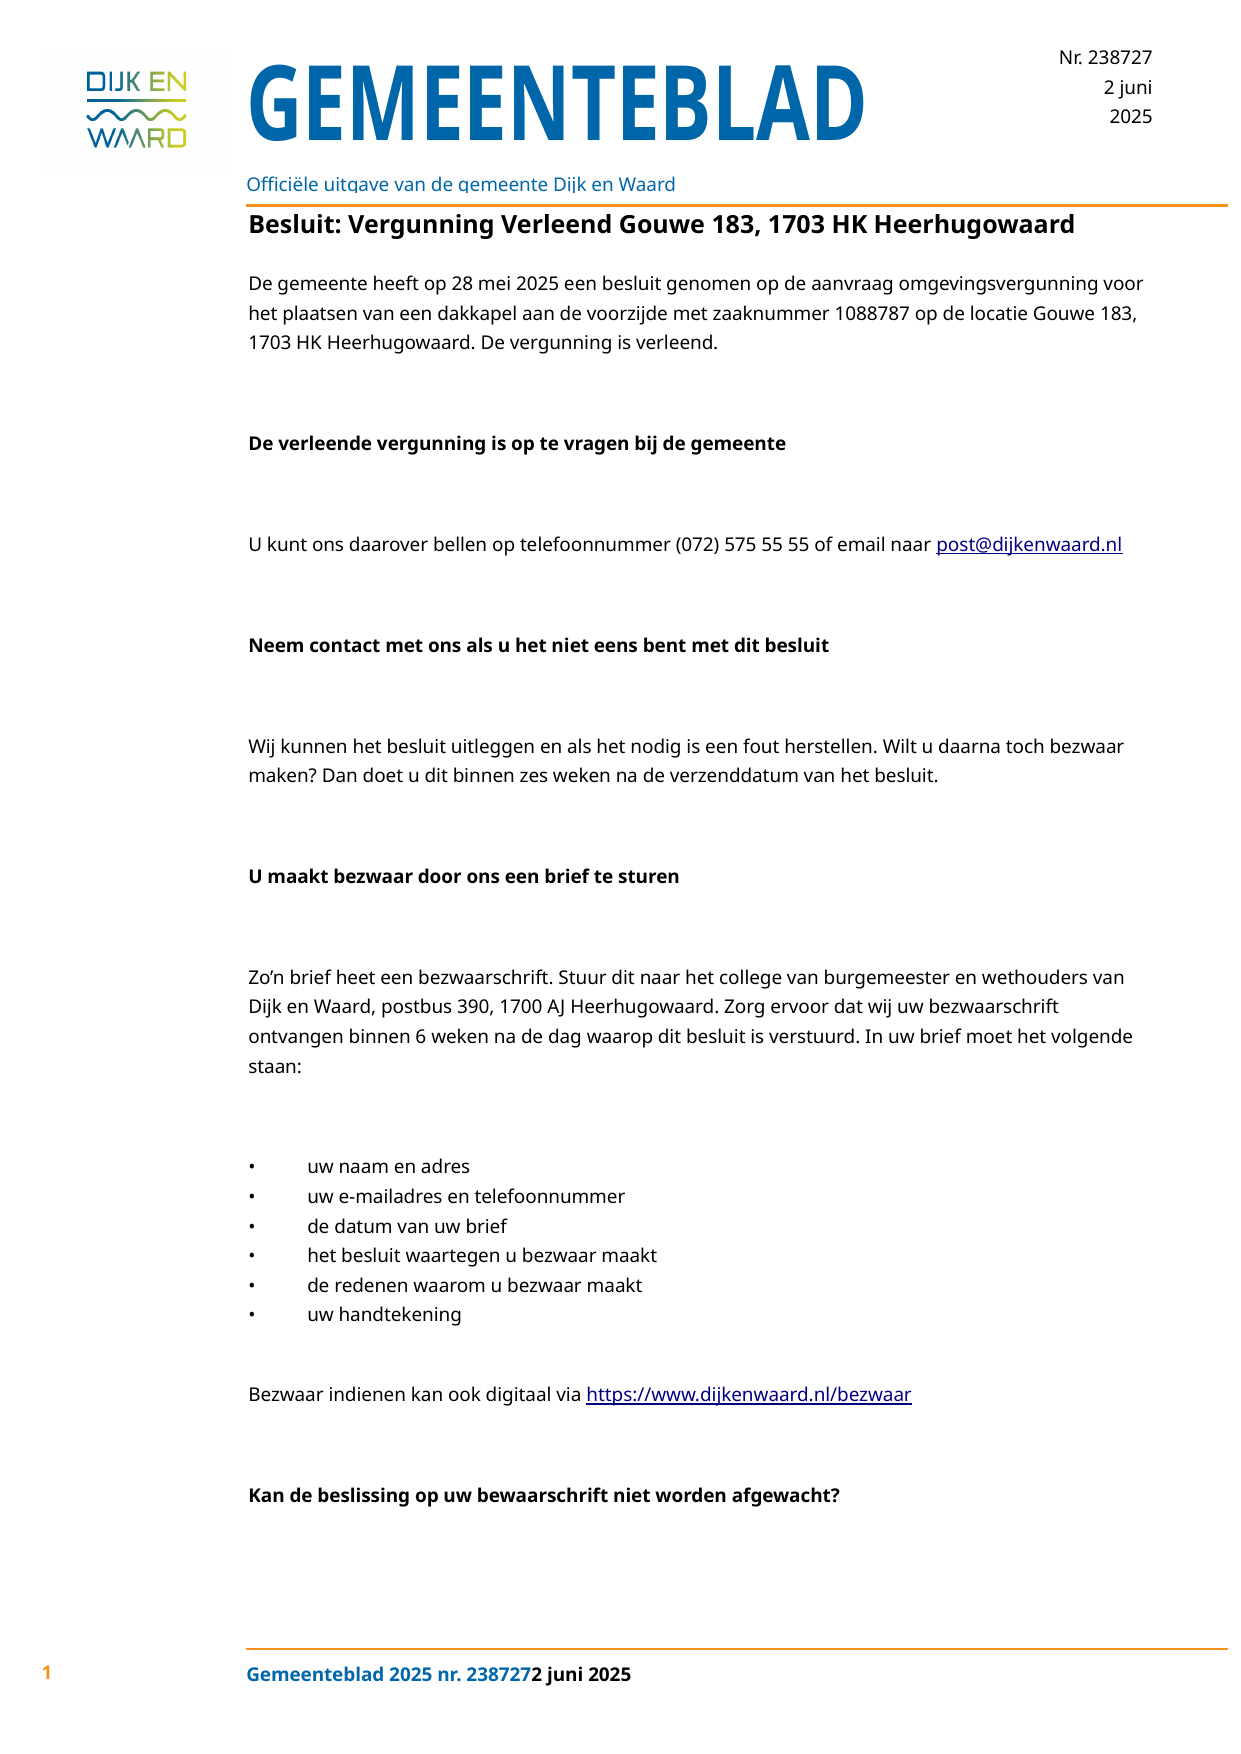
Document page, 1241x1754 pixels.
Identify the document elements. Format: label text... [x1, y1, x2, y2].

text U kunt ons daarover bellen op telefoonnummer (072) 575 55 55 of email naar post@dijkenwaard.nl [248, 531, 1152, 557]
text De gemeente heeft op 28 mei 2025 een besluit genomen op de aanvraag omgevingsvergunning voor het plaatsen van een dakkapel aan de voorzijde met zaaknummer 1088787 op de locatie Gouwe 183, 1703 HK Heerhugowaard. De vergunning is verleend. [248, 270, 1152, 355]
text U maakt bezwaar door ons een brief te sturen [248, 863, 1152, 889]
text Besluit: Vergunning Verleend Gouwe 183, 1703 HK Heerhugowaard [248, 207, 1152, 241]
text Neem contact met ons als u het niet eens bent met dit besluit [248, 632, 1152, 658]
text Kan de beslissing op uw bewaarschrift niet worden afgewacht? [248, 1482, 1152, 1508]
text Wij kunnen het besluit uitleggen en als het nodig is een fout herstellen. Wilt u daarna toch bezwaar maken? Dan doet u dit binnen zes weken na de verzenddatum van het besluit. [248, 733, 1152, 788]
text Bezwaar indienen kan ook digitaal via https://www.dijkenwaard.nl/bezwaar [248, 1382, 1152, 1407]
list uw e-mailadres en telefoonnummer [248, 1183, 1152, 1209]
list uw handtekening [248, 1302, 1152, 1327]
list de redenen waarom u bezwaar maakt [248, 1272, 1152, 1298]
text De verleende vergunning is op te vragen bij de gemeente [248, 430, 1152, 456]
list de datum van uw brief [248, 1213, 1152, 1238]
picture [41, 47, 231, 172]
list uw naam en adres [248, 1154, 1152, 1179]
list het besluit waartegen u bezwaar maakt [248, 1242, 1152, 1268]
text Zo’n brief heet een bezwaarschrift. Stuur dit naar het college van burgemeester en wethouders van Dijk en Waard, postbus 390, 1700 AJ Heerhugowaard. Zorg ervoor dat wij uw bezwaarschrift ontvangen binnen 6 weken na de dag waarop dit besluit is verstuurd. In uw brief moet het volgende staan: [248, 964, 1152, 1078]
